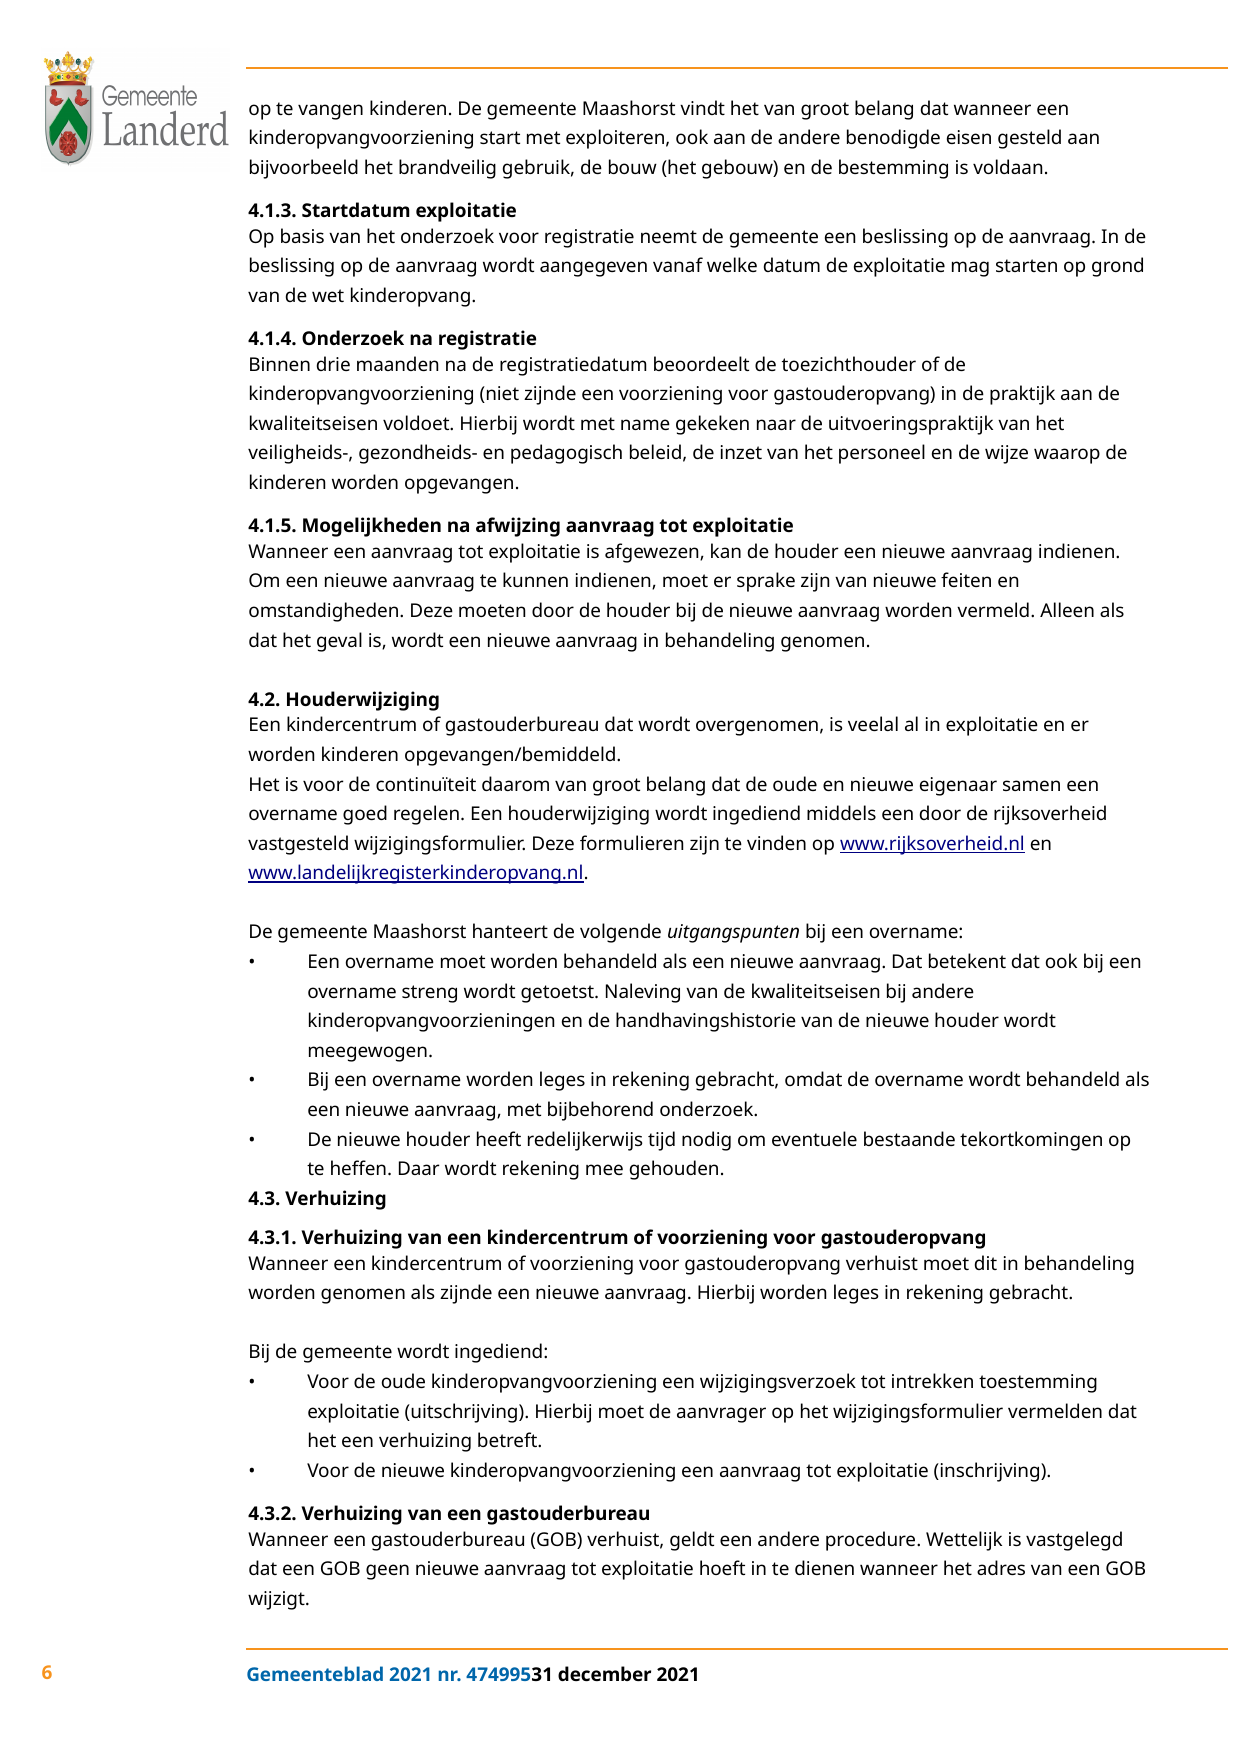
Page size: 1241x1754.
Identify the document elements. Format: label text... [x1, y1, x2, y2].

text De gemeente Maashorst hanteert de volgende uitgangspunten bij een overname: [248, 919, 1152, 944]
list Bij een overname worden leges in rekening gebracht, omdat de overname wordt behandeld als een nieuwe aanvraag, met bijbehorend onderzoek. [248, 1067, 1152, 1122]
text 4.1.3. Startdatum exploitatie [248, 197, 1152, 223]
text 4.3. Verhuizing [248, 1185, 1152, 1211]
text Binnen drie maanden na de registratiedatum beoordeelt de toezichthouder of de kinderopvangvoorziening (niet zijnde een voorziening voor gastouderopvang) in de praktijk aan de kwaliteitseisen voldoet. Hierbij wordt met name gekeken naar de uitvoeringspraktijk van het veiligheids-, gezondheids- en pedagogisch beleid, de inzet van het personeel en de wijze waarop de kinderen worden opgevangen. [248, 351, 1152, 495]
text Het is voor de continuïteit daarom van groot belang dat de oude en nieuwe eigenaar samen een overname goed regelen. Een houderwijziging wordt ingediend middels een door de rijksoverheid vastgesteld wijzigingsformulier. Deze formulieren zijn te vinden op www.rijksoverheid.nl en www.landelijkregisterkinderopvang.nl. [248, 771, 1152, 885]
text 4.1.4. Onderzoek na registratie [248, 325, 1152, 351]
list Voor de nieuwe kinderopvangvoorziening een aanvraag tot exploitatie (inschrijving). [248, 1457, 1152, 1483]
text 4.2. Houderwijziging [248, 686, 1152, 712]
text 4.3.2. Verhuizing van een gastouderbureau [248, 1500, 1152, 1526]
text Wanneer een kindercentrum of voorziening voor gastouderopvang verhuist moet dit in behandeling worden genomen als zijnde een nieuwe aanvraag. Hierbij worden leges in rekening gebracht. [248, 1250, 1152, 1305]
text op te vangen kinderen. De gemeente Maashorst vindt het van groot belang dat wanneer een kinderopvangvoorziening start met exploiteren, ook aan de andere benodigde eisen gesteld aan bijvoorbeeld het brandveilig gebruik, de bouw (het gebouw) en de bestemming is voldaan. [248, 95, 1152, 180]
text 4.1.5. Mogelijkheden na afwijzing aanvraag tot exploitatie [248, 512, 1152, 538]
text Op basis van het onderzoek voor registratie neemt de gemeente een beslissing op de aanvraag. In de beslissing op de aanvraag wordt aangegeven vanaf welke datum de exploitatie mag starten op grond van de wet kinderopvang. [248, 223, 1152, 308]
text Wanneer een gastouderbureau (GOB) verhuist, geldt een andere procedure. Wettelijk is vastgelegd dat een GOB geen nieuwe aanvraag tot exploitatie hoeft in te dienen wanneer het adres van een GOB wijzigt. [248, 1526, 1152, 1611]
text 4.3.1. Verhuizing van een kindercentrum of voorziening voor gastouderopvang [248, 1224, 1152, 1250]
list Een overname moet worden behandeld als een nieuwe aanvraag. Dat betekent dat ook bij een overname streng wordt getoetst. Naleving van de kwaliteitseisen bij andere kinderopvangvoorzieningen en de handhavingshistorie van de nieuwe houder wordt meegewogen. [248, 948, 1152, 1063]
text Wanneer een aanvraag tot exploitatie is afgewezen, kan de houder een nieuwe aanvraag indienen. Om een nieuwe aanvraag te kunnen indienen, moet er sprake zijn van nieuwe feiten en omstandigheden. Deze moeten door de houder bij de nieuwe aanvraag worden vermeld. Alleen als dat het geval is, wordt een nieuwe aanvraag in behandeling genomen. [248, 538, 1152, 652]
picture [41, 47, 231, 172]
list De nieuwe houder heeft redelijkerwijs tijd nodig om eventuele bestaande tekortkomingen op te heffen. Daar wordt rekening mee gehouden. [248, 1126, 1152, 1181]
text Een kindercentrum of gastouderbureau dat wordt overgenomen, is veelal al in exploitatie en er worden kinderen opgevangen/bemiddeld. [248, 712, 1152, 767]
text Bij de gemeente wordt ingediend: [248, 1339, 1152, 1364]
list Voor de oude kinderopvangvoorziening een wijzigingsverzoek tot intrekken toestemming exploitatie (uitschrijving). Hierbij moet de aanvrager op het wijzigingsformulier vermelden dat het een verhuizing betreft. [248, 1368, 1152, 1453]
